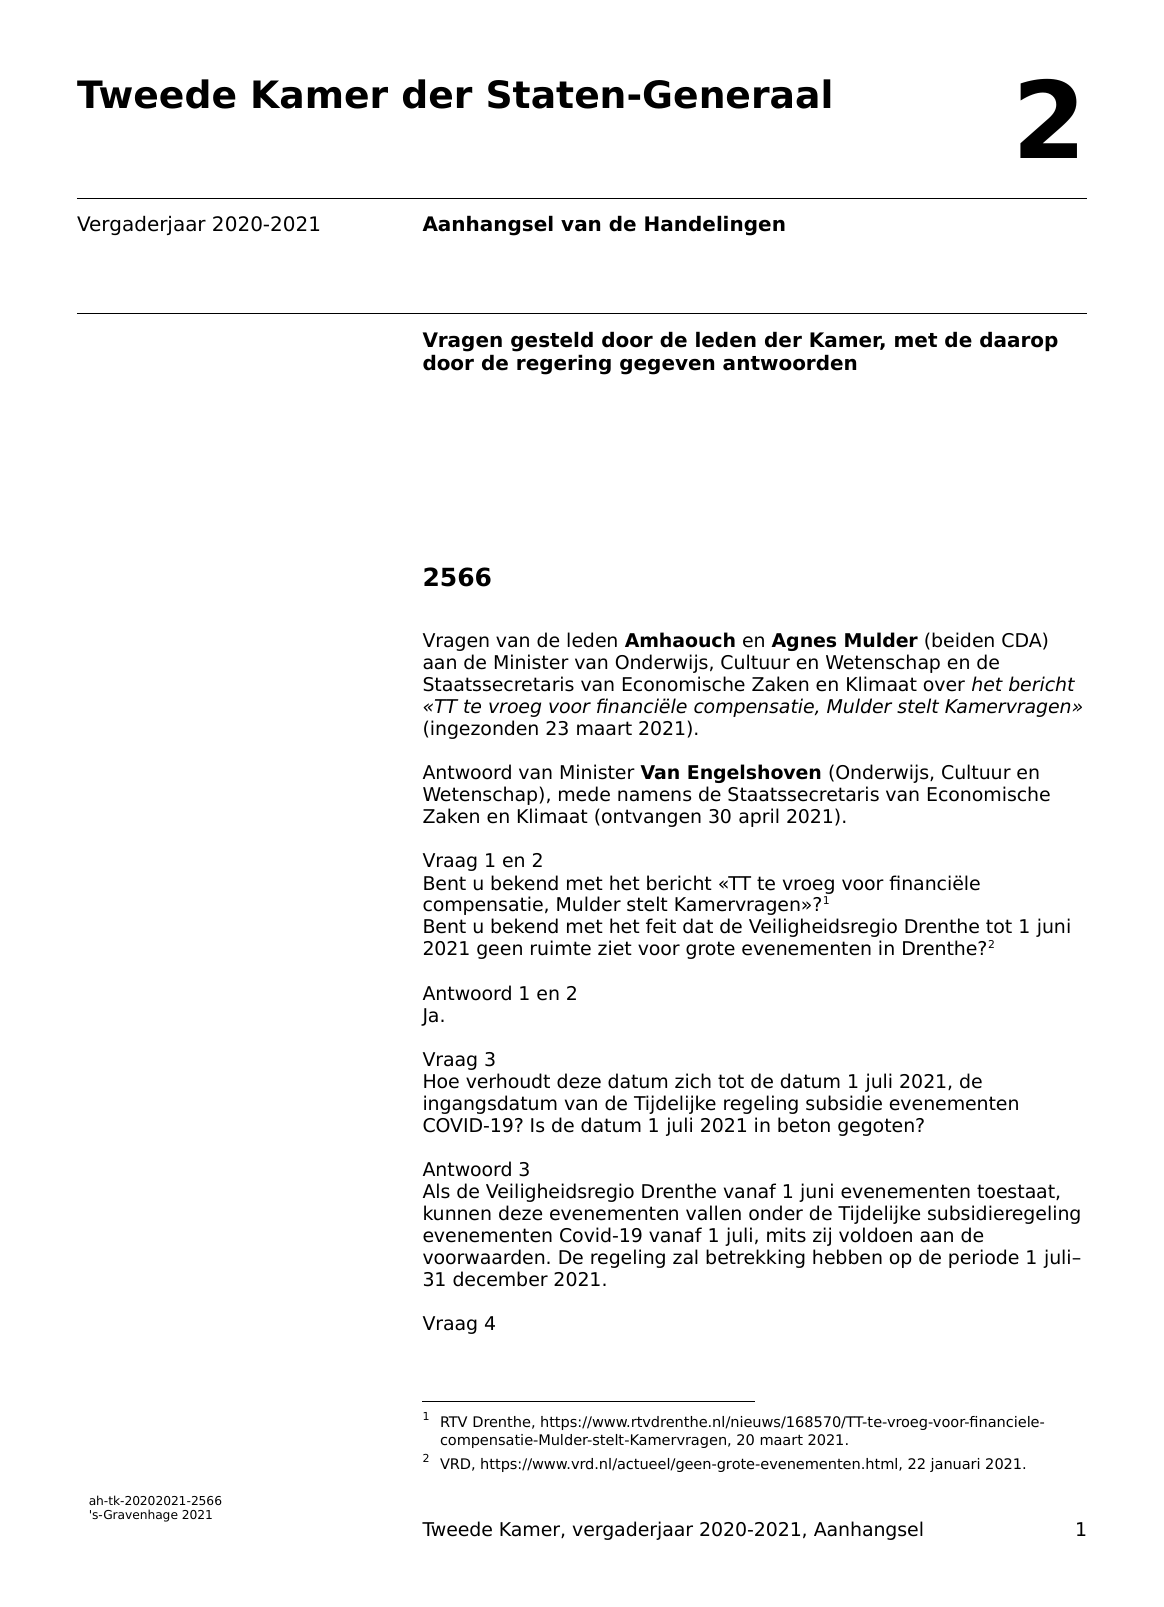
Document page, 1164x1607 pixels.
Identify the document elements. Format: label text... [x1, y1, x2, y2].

text RTV Drenthe, https://www.rtvdrenthe.nl/nieuws/168570/TT-te-vroeg-voor-financiele-compensatie-Mulder-stelt-Kamervragen, 20 maart 2021. [422, 1410, 1087, 1449]
text Ja. [422, 1004, 1087, 1026]
text Antwoord 1 en 2 [422, 982, 1087, 1004]
table_cell [77, 314, 422, 375]
text Antwoord van Minister Van Engelshoven (Onderwijs, Cultuur en Wetenschap), mede namens de Staatssecretaris van Economische Zaken en Klimaat (ontvangen 30 april 2021). [422, 762, 1087, 828]
table_cell Aanhangsel van de Handelingen [422, 199, 1087, 313]
text 2566 [422, 563, 1087, 592]
text Vraag 4 [422, 1313, 1087, 1335]
text Antwoord 3 [422, 1159, 1087, 1181]
text Als de Veiligheidsregio Drenthe vanaf 1 juni evenementen toestaat, kunnen deze evenementen vallen onder de Tijdelijke subsidieregeling evenementen Covid-19 vanaf 1 juli, mits zij voldoen aan de voorwaarden. De regeling zal betrekking hebben op de periode 1 juli–31 december 2021. [422, 1181, 1087, 1291]
text Vragen van de leden Amhaouch en Agnes Mulder (beiden CDA) aan de Minister van Onderwijs, Cultuur en Wetenschap en de Staatssecretaris van Economische Zaken en Klimaat over het bericht «TT te vroeg voor financiële compensatie, Mulder stelt Kamervragen» (ingezonden 23 maart 2021). [422, 630, 1087, 740]
text Bent u bekend met het bericht «TT te vroeg voor financiële compensatie, Mulder stelt Kamervragen»? [422, 872, 1087, 916]
text Vraag 3 [422, 1049, 1087, 1071]
table_cell Vergaderjaar 2020-2021 [77, 199, 422, 313]
table_header Tweede Kamer der Staten-Generaal [77, 59, 886, 198]
text VRD, https://www.vrd.nl/actueel/geen-grote-evenementen.html, 22 januari 2021. [422, 1452, 1087, 1474]
text Hoe verhoudt deze datum zich tot de datum 1 juli 2021, de ingangsdatum van de Tijdelijke regeling subsidie evenementen COVID-19? Is de datum 1 juli 2021 in beton gegoten? [422, 1071, 1087, 1137]
table_header 2 [886, 59, 1087, 198]
text 's-Gravenhage 2021 [88, 1508, 323, 1522]
text ah-tk-20202021-2566 [88, 1494, 323, 1508]
table_cell Vragen gesteld door de leden der Kamer, met de daarop door de regering gegeven antwoorden [422, 314, 1087, 375]
text Bent u bekend met het feit dat de Veiligheidsregio Drenthe tot 1 juni 2021 geen ruimte ziet voor grote evenementen in Drenthe? [422, 916, 1087, 960]
text Vraag 1 en 2 [422, 850, 1087, 872]
